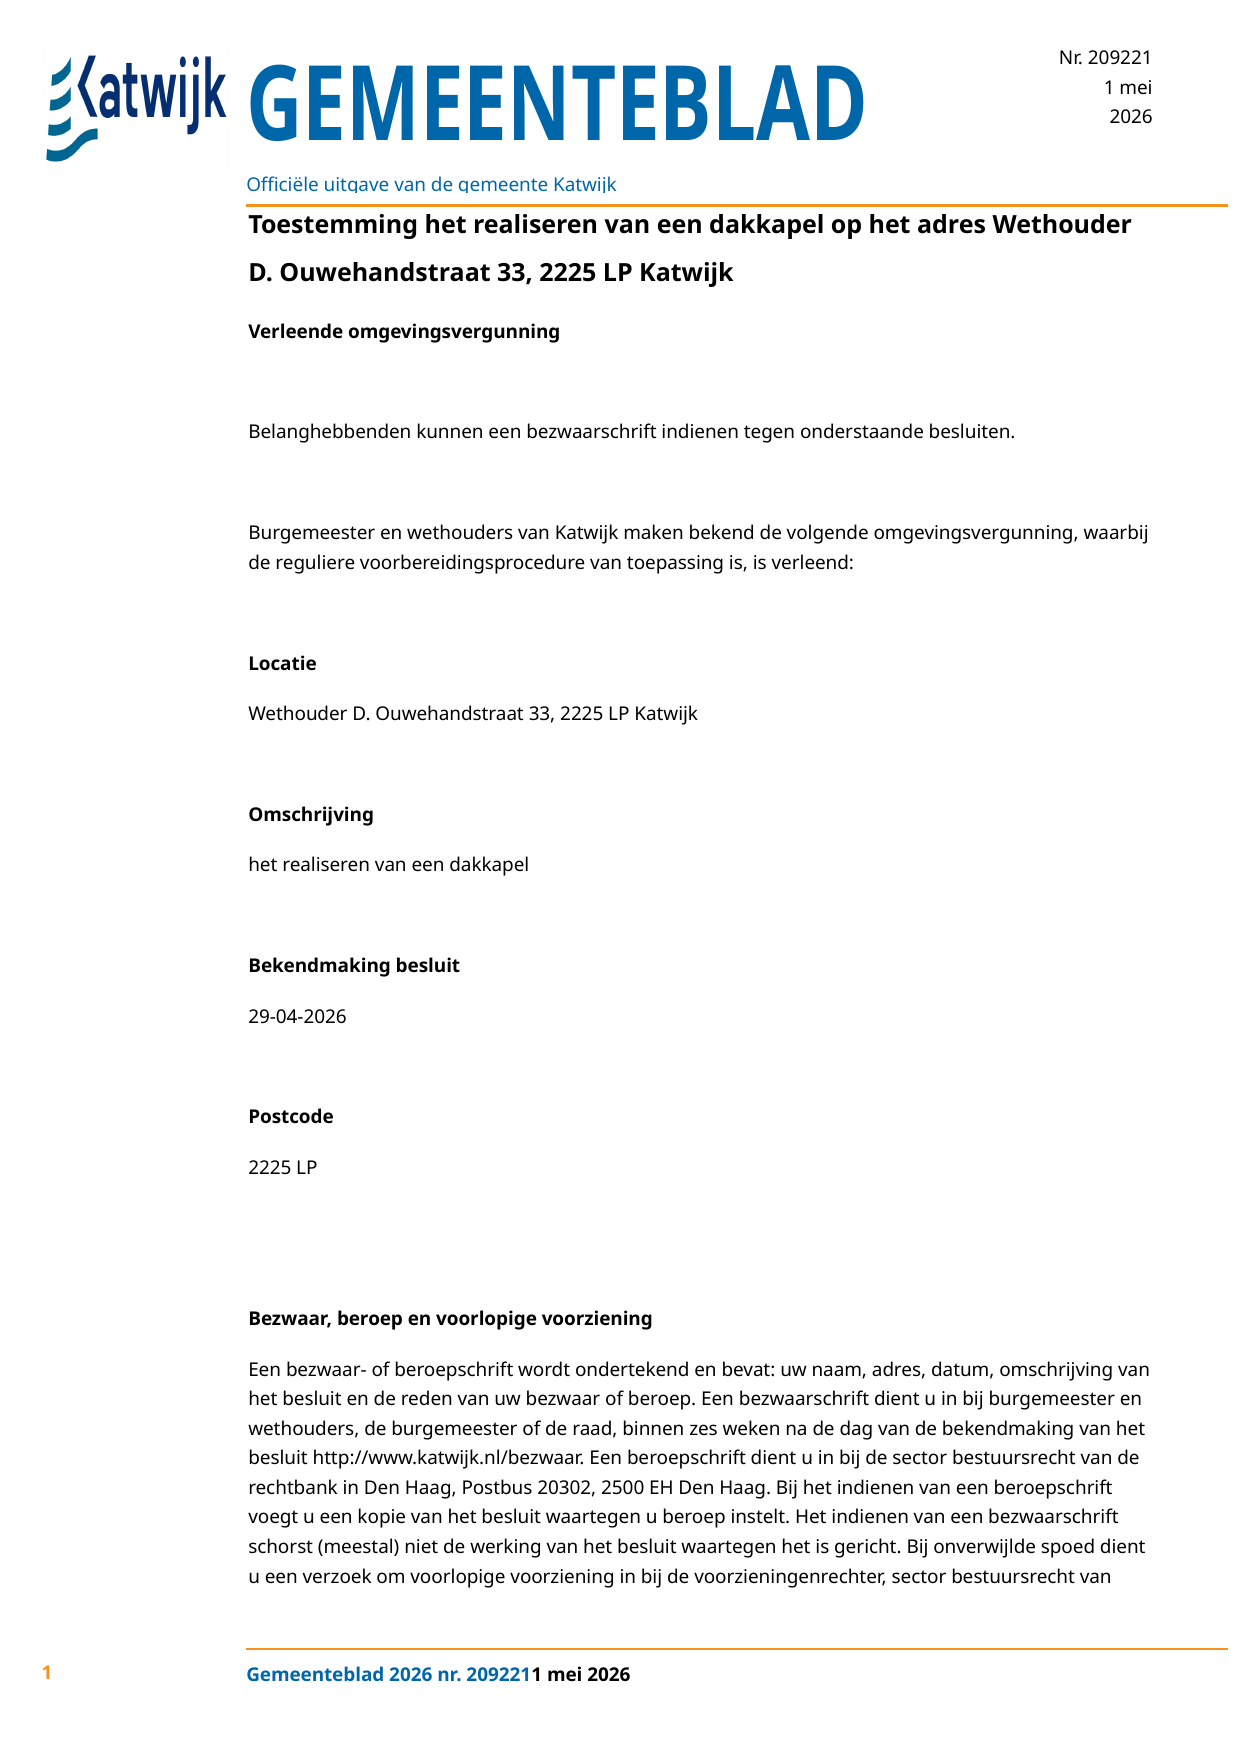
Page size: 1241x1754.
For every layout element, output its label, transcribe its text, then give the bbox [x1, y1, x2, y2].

picture [41, 47, 231, 172]
text Omschrijving [248, 801, 1152, 827]
text Belanghebbenden kunnen een bezwaarschrift indienen tegen onderstaande besluiten. [248, 419, 1152, 444]
text 29-04-2026 [248, 1003, 1152, 1029]
text Postcode [248, 1104, 1152, 1129]
text Burgemeester en wethouders van Katwijk maken bekend de volgende omgevingsvergunning, waarbij de reguliere voorbereidingsprocedure van toepassing is, is verleend: [248, 519, 1152, 575]
text Bezwaar, beroep en voorlopige voorziening [248, 1305, 1152, 1331]
text Verleende omgevingsvergunning [248, 318, 1152, 344]
text Een bezwaar- of beroepschrift wordt ondertekend en bevat: uw naam, adres, datum, omschrijving van het besluit en de reden van uw bezwaar of beroep. Een bezwaarschrift dient u in bij burgemeester en wethouders, de burgemeester of de raad, binnen zes weken na de dag van de bekendmaking van het besluit http://www.katwijk.nl/bezwaar. Een beroepschrift dient u in bij de sector bestuursrecht van de rechtbank in Den Haag, Postbus 20302, 2500 EH Den Haag. Bij het indienen van een beroepschrift voegt u een kopie van het besluit waartegen u beroep instelt. Het indienen van een bezwaarschrift schorst (meestal) niet de werking van het besluit waartegen het is gericht. Bij onverwijlde spoed dient u een verzoek om voorlopige voorziening in bij de voorzieningenrechter, sector bestuursrecht van [248, 1356, 1152, 1589]
text 2225 LP [248, 1154, 1152, 1180]
text Bekendmaking besluit [248, 952, 1152, 978]
text Wethouder D. Ouwehandstraat 33, 2225 LP Katwijk [248, 700, 1152, 726]
text het realiseren van een dakkapel [248, 852, 1152, 877]
text Locatie [248, 650, 1152, 676]
text Toestemming het realiseren van een dakkapel op het adres Wethouder D. Ouwehandstraat 33, 2225 LP Katwijk [248, 207, 1152, 288]
